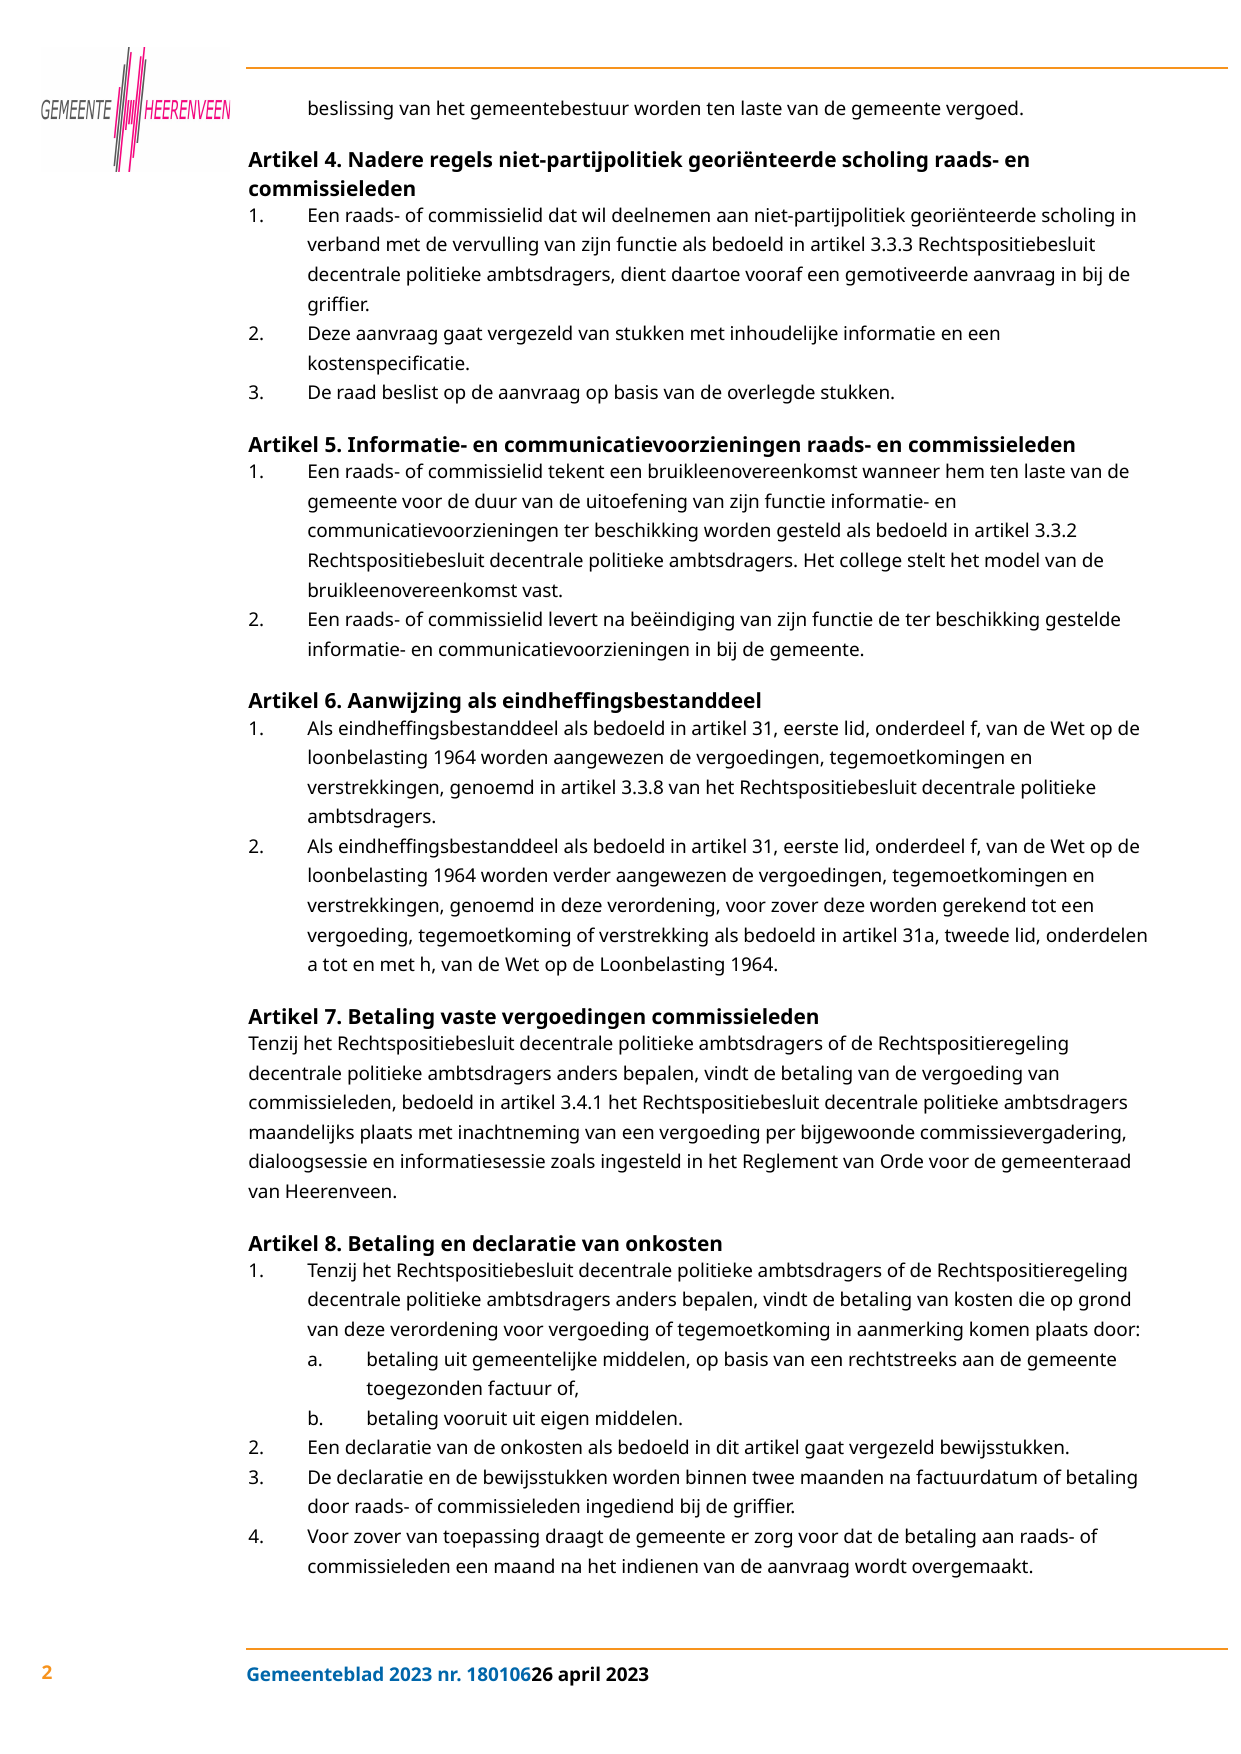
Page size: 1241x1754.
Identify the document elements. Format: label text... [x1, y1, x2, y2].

list Een raads- of commissielid dat wil deelnemen aan niet-partijpolitiek georiënteerde scholing in verband met de vervulling van zijn functie als bedoeld in artikel 3.3.3 Rechtspositiebesluit decentrale politieke ambtsdragers, dient daartoe vooraf een gemotiveerde aanvraag in bij de griffier. [248, 202, 1152, 317]
list Deze aanvraag gaat vergezeld van stukken met inhoudelijke informatie en een kostenspecificatie. [248, 320, 1152, 376]
list Een raads- of commissielid levert na beëindiging van zijn functie de ter beschikking gestelde informatie- en communicatievoorzieningen in bij de gemeente. [248, 606, 1152, 662]
list betaling vooruit uit eigen middelen. [307, 1405, 1152, 1431]
text Artikel 7. Betaling vaste vergoedingen commissieleden [248, 1002, 1152, 1030]
picture [41, 47, 231, 172]
list De raad beslist op de aanvraag op basis van de overlegde stukken. [248, 379, 1152, 405]
list Een raads- of commissielid tekent een bruikleenovereenkomst wanneer hem ten laste van de gemeente voor de duur van de uitoefening van zijn functie informatie- en communicatievoorzieningen ter beschikking worden gesteld als bedoeld in artikel 3.3.2 Rechtspositiebesluit decentrale politieke ambtsdragers. Het college stelt het model van de bruikleenovereenkomst vast. [248, 458, 1152, 602]
text Tenzij het Rechtspositiebesluit decentrale politieke ambtsdragers of de Rechtspositieregeling decentrale politieke ambtsdragers anders bepalen, vindt de betaling van de vergoeding van commissieleden, bedoeld in artikel 3.4.1 het Rechtspositiebesluit decentrale politieke ambtsdragers maandelijks plaats met inachtneming van een vergoeding per bijgewoonde commissievergadering, dialoogsessie en informatiesessie zoals ingesteld in het Reglement van Orde voor de gemeenteraad van Heerenveen. [248, 1030, 1152, 1204]
list Als eindheffingsbestanddeel als bedoeld in artikel 31, eerste lid, onderdeel f, van de Wet op de loonbelasting 1964 worden verder aangewezen de vergoedingen, tegemoetkomingen en verstrekkingen, genoemd in deze verordening, voor zover deze worden gerekend tot een vergoeding, tegemoetkoming of verstrekking als bedoeld in artikel 31a, tweede lid, onderdelen a tot en met h, van de Wet op de Loonbelasting 1964. [248, 833, 1152, 977]
text Artikel 8. Betaling en declaratie van onkosten [248, 1229, 1152, 1257]
list beslissing van het gemeentebestuur worden ten laste van de gemeente vergoed. [248, 95, 1152, 121]
list Voor zover van toepassing draagt de gemeente er zorg voor dat de betaling aan raads- of commissieleden een maand na het indienen van de aanvraag wordt overgemaakt. [248, 1523, 1152, 1579]
list betaling uit gemeentelijke middelen, op basis van een rechtstreeks aan de gemeente toegezonden factuur of, [307, 1346, 1152, 1401]
list De declaratie en de bewijsstukken worden binnen twee maanden na factuurdatum of betaling door raads- of commissieleden ingediend bij de griffier. [248, 1464, 1152, 1519]
list Tenzij het Rechtspositiebesluit decentrale politieke ambtsdragers of de Rechtspositieregeling decentrale politieke ambtsdragers anders bepalen, vindt de betaling van kosten die op grond van deze verordening voor vergoeding of tegemoetkoming in aanmerking komen plaats door: [248, 1257, 1152, 1342]
list Als eindheffingsbestanddeel als bedoeld in artikel 31, eerste lid, onderdeel f, van de Wet op de loonbelasting 1964 worden aangewezen de vergoedingen, tegemoetkomingen en verstrekkingen, genoemd in artikel 3.3.8 van het Rechtspositiebesluit decentrale politieke ambtsdragers. [248, 715, 1152, 829]
text Artikel 6. Aanwijzing als eindheffingsbestanddeel [248, 686, 1152, 715]
text Artikel 5. Informatie- en communicatievoorzieningen raads- en commissieleden [248, 430, 1152, 458]
list Een declaratie van de onkosten als bedoeld in dit artikel gaat vergezeld bewijsstukken. [248, 1434, 1152, 1460]
text Artikel 4. Nadere regels niet-partijpolitiek georiënteerde scholing raads- en commissieleden [248, 145, 1152, 202]
